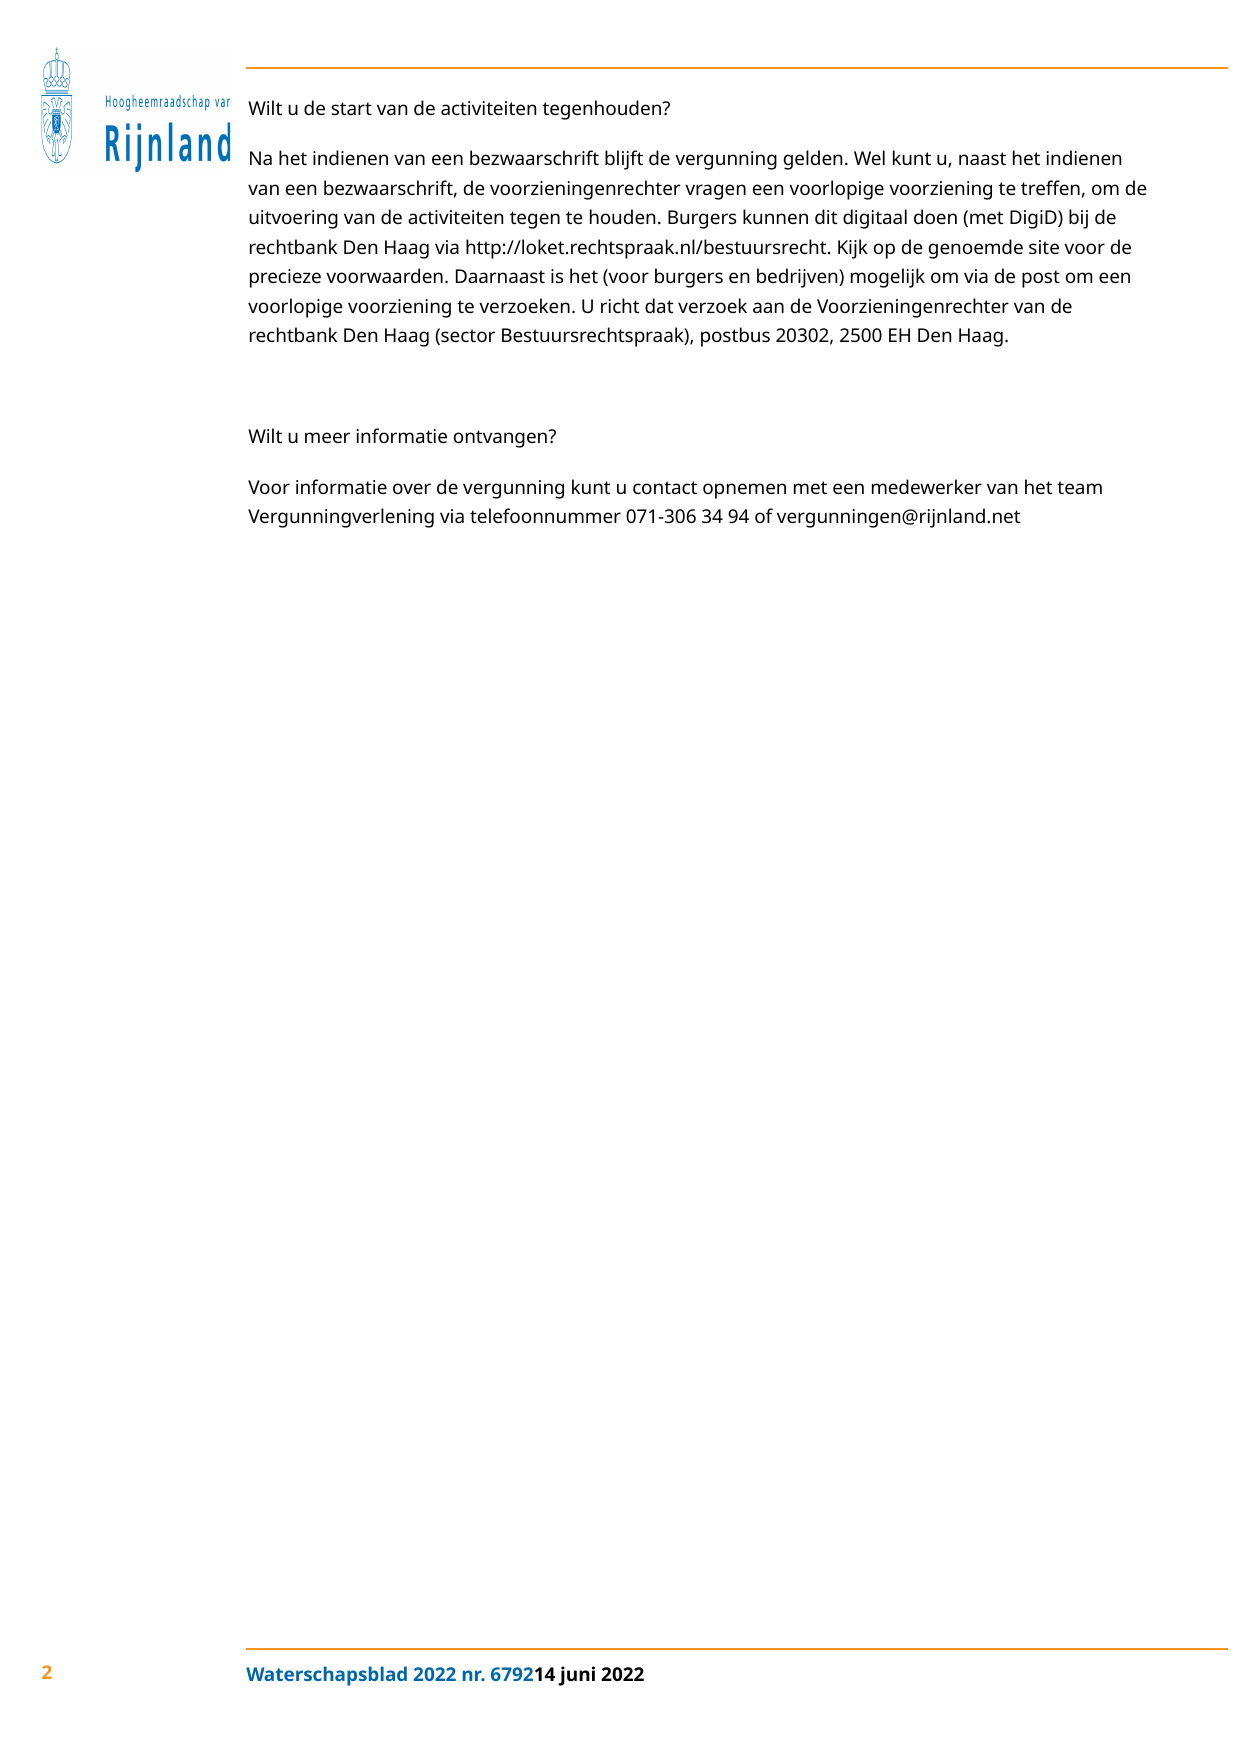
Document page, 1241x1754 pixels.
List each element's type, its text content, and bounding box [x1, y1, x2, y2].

text Wilt u de start van de activiteiten tegenhouden? [248, 95, 1152, 121]
text Voor informatie over de vergunning kunt u contact opnemen met een medewerker van het team Vergunningverlening via telefoonnummer 071-306 34 94 of vergunningen@rijnland.net [248, 474, 1152, 529]
text Wilt u meer informatie ontvangen? [248, 423, 1152, 449]
text Na het indienen van een bezwaarschrift blijft de vergunning gelden. Wel kunt u, naast het indienen van een bezwaarschrift, de voorzieningenrechter vragen een voorlopige voorziening te treffen, om de uitvoering van de activiteiten tegen te houden. Burgers kunnen dit digitaal doen (met DigiD) bij de rechtbank Den Haag via http://loket.rechtspraak.nl/bestuursrecht. Kijk op de genoemde site voor de precieze voorwaarden. Daarnaast is het (voor burgers en bedrijven) mogelijk om via de post om een voorlopige voorziening te verzoeken. U richt dat verzoek aan de Voorzieningenrechter van de rechtbank Den Haag (sector Bestuursrechtspraak), postbus 20302, 2500 EH Den Haag. [248, 145, 1152, 348]
picture [41, 47, 231, 172]
